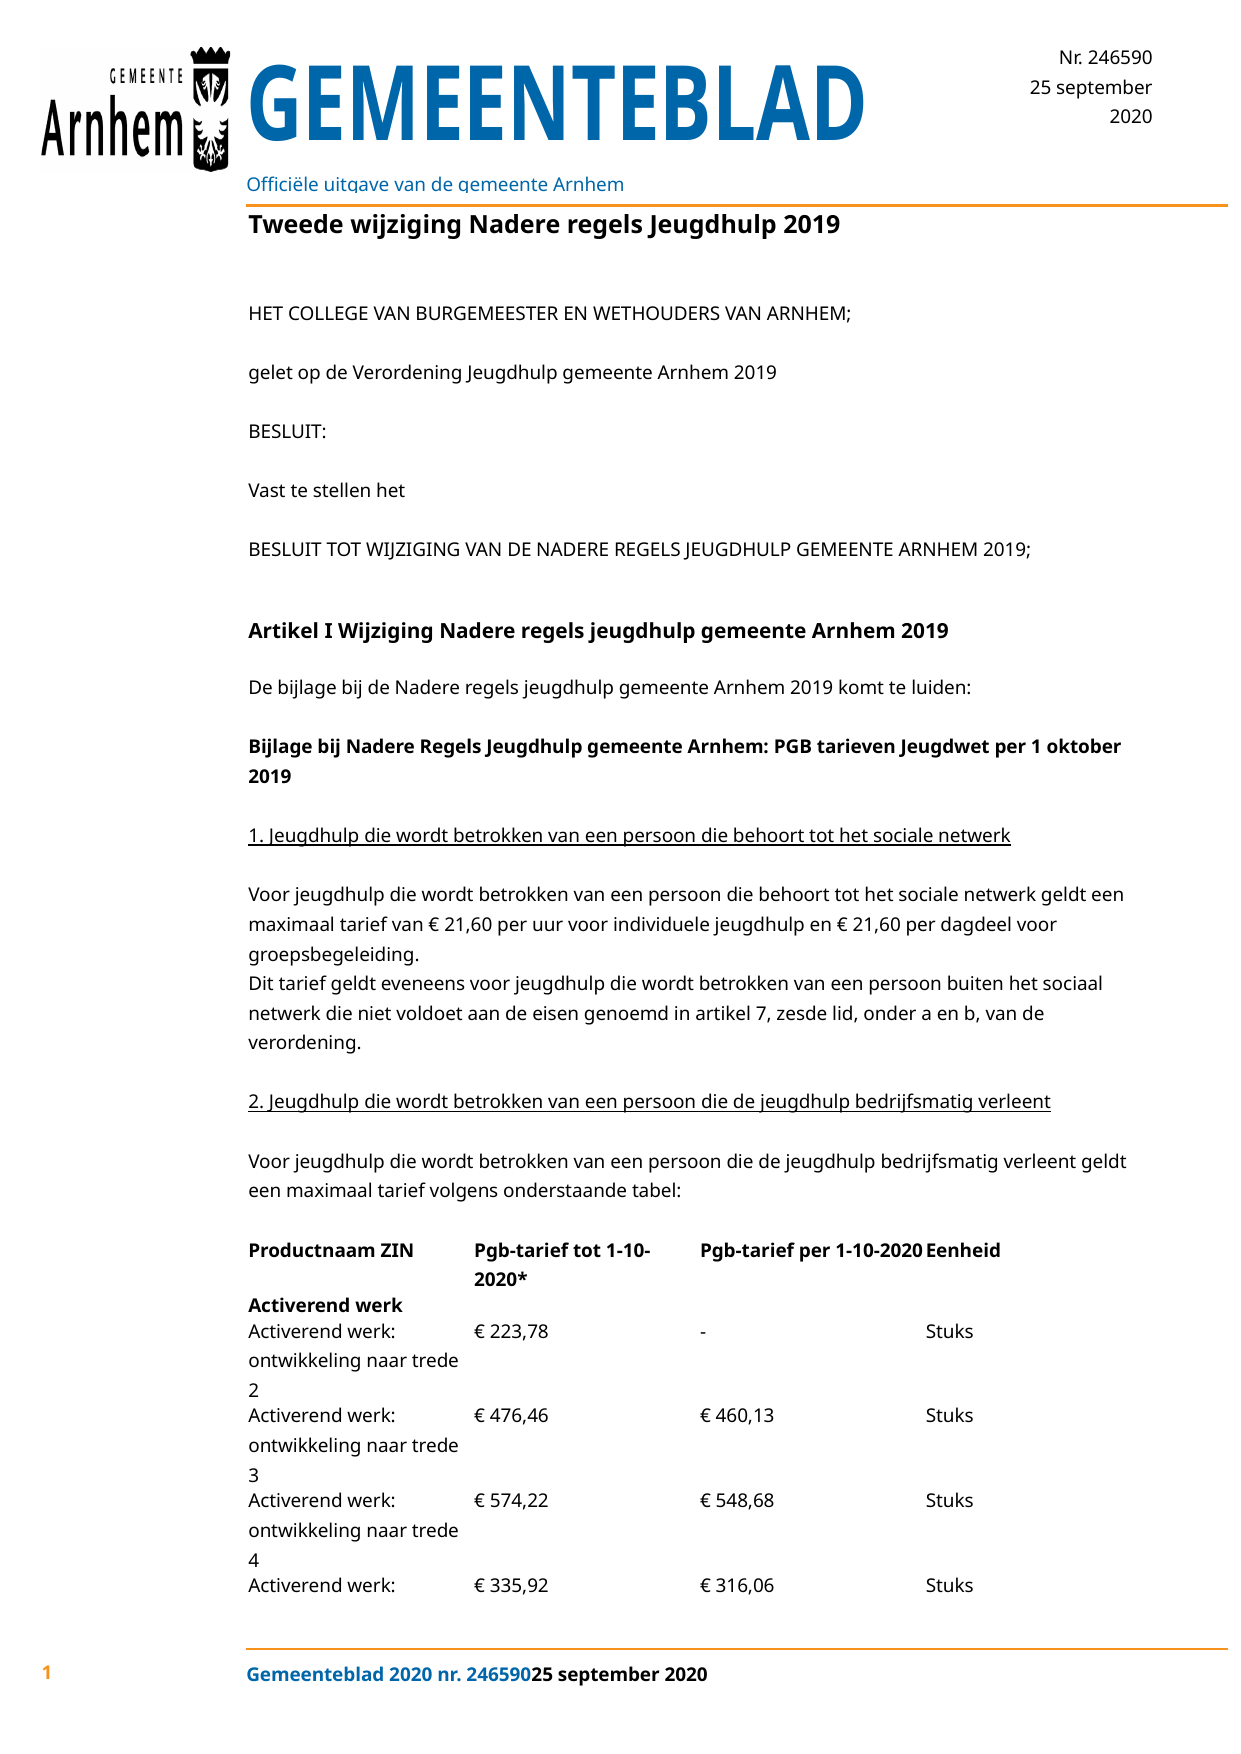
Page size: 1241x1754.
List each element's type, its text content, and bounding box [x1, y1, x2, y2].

table_header Pgb-tarief tot 1-10-2020* [474, 1237, 700, 1292]
text 2. Jeugdhulp die wordt betrokken van een persoon die de jeugdhulp bedrijfsmatig verleent [248, 1089, 1152, 1114]
text HET COLLEGE VAN BURGEMEESTER EN WETHOUDERS VAN ARNHEM; [248, 300, 1152, 326]
text Artikel I Wijziging Nadere regels jeugdhulp gemeente Arnhem 2019 [248, 617, 1152, 645]
text 1. Jeugdhulp die wordt betrokken van een persoon die behoort tot het sociale netwerk [248, 822, 1152, 848]
table_cell - [700, 1318, 926, 1403]
table_header Eenheid [926, 1237, 1152, 1292]
table_header Productnaam ZIN [248, 1237, 474, 1292]
text De bijlage bij de Nadere regels jeugdhulp gemeente Arnhem 2019 komt te luiden: [248, 674, 1152, 700]
table_cell Stuks [926, 1573, 1152, 1598]
table_cell Stuks [926, 1403, 1152, 1488]
text Tweede wijziging Nadere regels Jeugdhulp 2019 [248, 207, 1152, 241]
text BESLUIT: [248, 418, 1152, 444]
picture [41, 47, 231, 172]
table_cell Activerend werk: ontwikkeling naar trede 3 [248, 1403, 474, 1488]
text gelet op de Verordening Jeugdhulp gemeente Arnhem 2019 [248, 359, 1152, 385]
text BESLUIT TOT WIJZIGING VAN DE NADERE REGELS JEUGDHULP GEMEENTE ARNHEM 2019; [248, 537, 1152, 562]
text Dit tarief geldt eveneens voor jeugdhulp die wordt betrokken van een persoon buiten het sociaal netwerk die niet voldoet aan de eisen genoemd in artikel 7, zesde lid, onder a en b, van de verordening. [248, 970, 1152, 1055]
text Voor jeugdhulp die wordt betrokken van een persoon die de jeugdhulp bedrijfsmatig verleent geldt een maximaal tarief volgens onderstaande tabel: [248, 1148, 1152, 1203]
table_cell € 335,92 [474, 1573, 700, 1598]
table_cell Stuks [926, 1318, 1152, 1403]
table_cell [474, 1292, 700, 1318]
table_cell Activerend werk: [248, 1573, 474, 1598]
table_cell € 223,78 [474, 1318, 700, 1403]
text Bijlage bij Nadere Regels Jeugdhulp gemeente Arnhem: PGB tarieven Jeugdwet per 1 oktober 2019 [248, 734, 1152, 789]
table_cell [700, 1292, 926, 1318]
table_cell Activerend werk: ontwikkeling naar trede 2 [248, 1318, 474, 1403]
text Vast te stellen het [248, 477, 1152, 503]
table_cell € 574,22 [474, 1488, 700, 1572]
text Voor jeugdhulp die wordt betrokken van een persoon die behoort tot het sociale netwerk geldt een maximaal tarief van € 21,60 per uur voor individuele jeugdhulp en € 21,60 per dagdeel voor groepsbegeleiding. [248, 882, 1152, 967]
table_cell € 476,46 [474, 1403, 700, 1488]
table_cell [926, 1292, 1152, 1318]
table_cell Activerend werk: ontwikkeling naar trede 4 [248, 1488, 474, 1572]
table_cell € 316,06 [700, 1573, 926, 1598]
table_cell Activerend werk [248, 1292, 474, 1318]
table_cell Stuks [926, 1488, 1152, 1572]
table_cell € 460,13 [700, 1403, 926, 1488]
table_header Pgb-tarief per 1-10-2020 [700, 1237, 926, 1292]
table_cell € 548,68 [700, 1488, 926, 1572]
